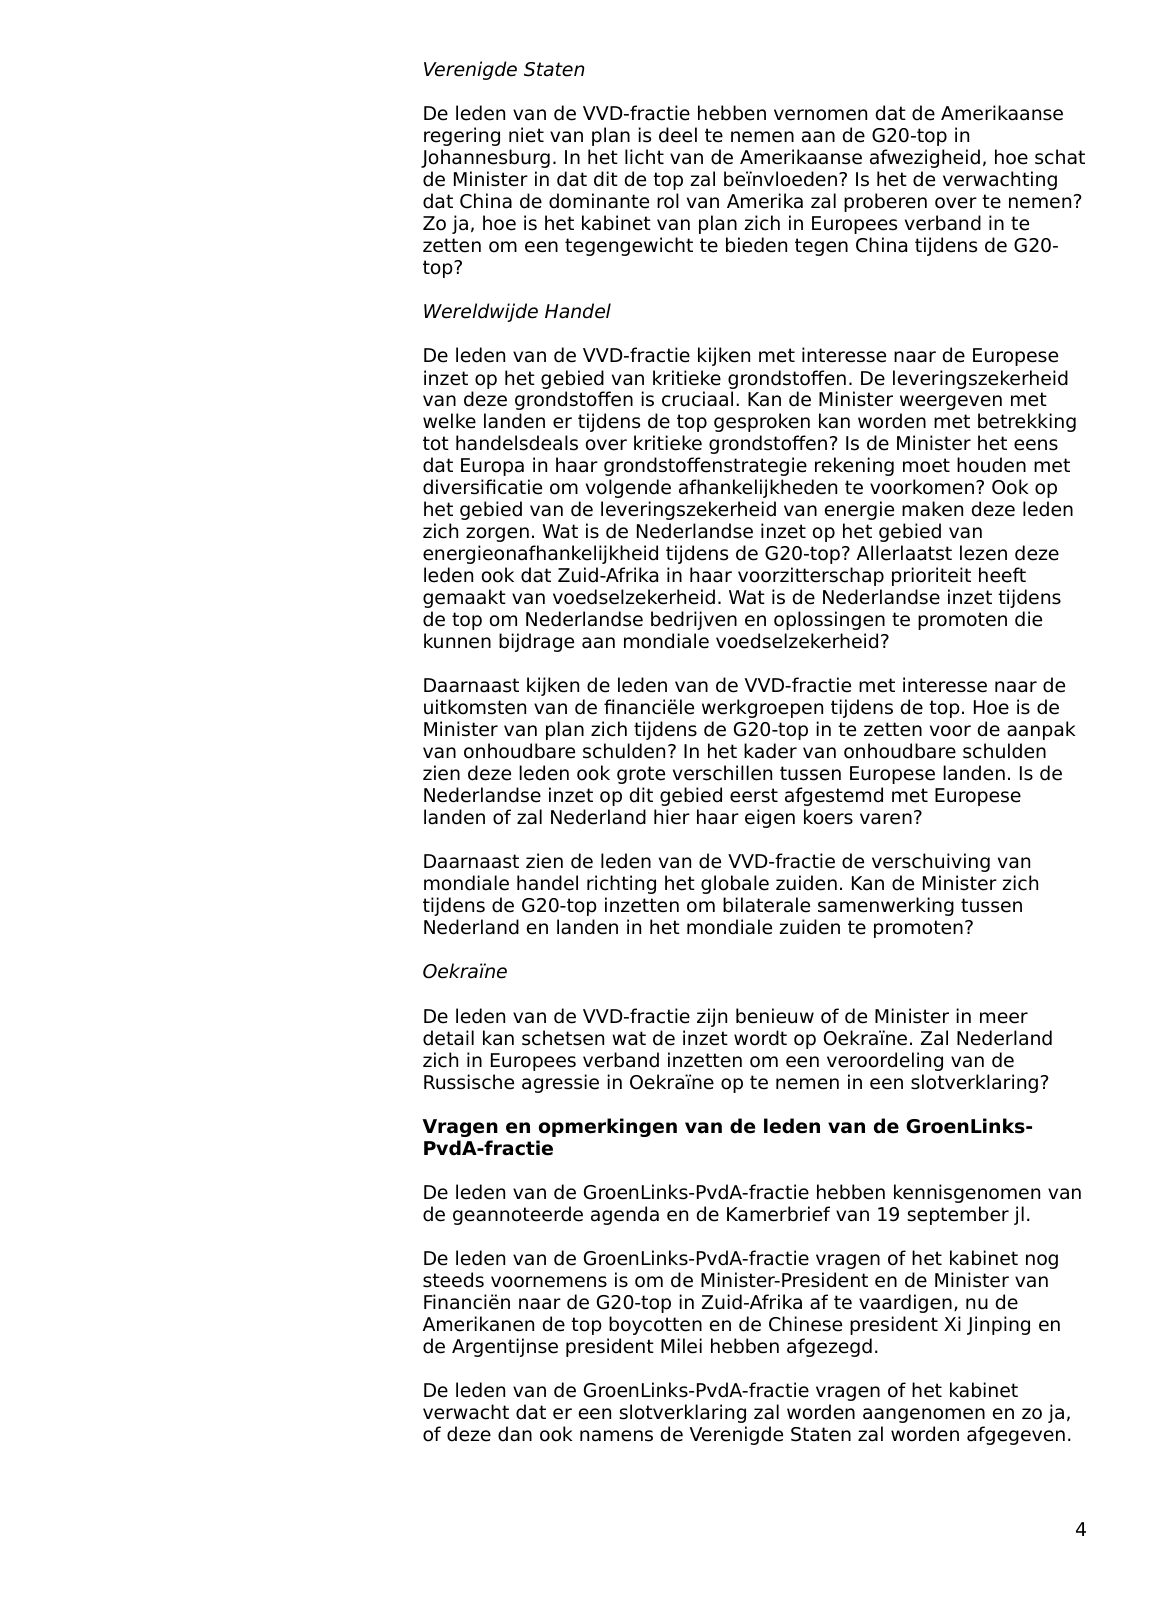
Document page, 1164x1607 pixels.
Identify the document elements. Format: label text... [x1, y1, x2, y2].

text De leden van de GroenLinks-PvdA-fractie vragen of het kabinet verwacht dat er een slotverklaring zal worden aangenomen en zo ja, of deze dan ook namens de Verenigde Staten zal worden afgegeven. [422, 1380, 1087, 1446]
text De leden van de VVD-fractie zijn benieuw of de Minister in meer detail kan schetsen wat de inzet wordt op Oekraïne. Zal Nederland zich in Europees verband inzetten om een veroordeling van de Russische agressie in Oekraïne op te nemen in een slotverklaring? [422, 1006, 1087, 1093]
subtitle Wereldwijde Handel [422, 301, 1087, 323]
text De leden van de VVD-fractie hebben vernomen dat de Amerikaanse regering niet van plan is deel te nemen aan de G20-top in Johannesburg. In het licht van de Amerikaanse afwezigheid, hoe schat de Minister in dat dit de top zal beïnvloeden? Is het de verwachting dat China de dominante rol van Amerika zal proberen over te nemen? Zo ja, hoe is het kabinet van plan zich in Europees verband in te zetten om een tegengewicht te bieden tegen China tijdens de G20-top? [422, 103, 1087, 279]
subtitle Oekraïne [422, 961, 1087, 983]
text Daarnaast zien de leden van de VVD-fractie de verschuiving van mondiale handel richting het globale zuiden. Kan de Minister zich tijdens de G20-top inzetten om bilaterale samenwerking tussen Nederland en landen in het mondiale zuiden te promoten? [422, 851, 1087, 939]
text De leden van de GroenLinks-PvdA-fractie hebben kennisgenomen van de geannoteerde agenda en de Kamerbrief van 19 september jl. [422, 1182, 1087, 1226]
subtitle Verenigde Staten [422, 59, 1087, 81]
text De leden van de GroenLinks-PvdA-fractie vragen of het kabinet nog steeds voornemens is om de Minister-President en de Minister van Financiën naar de G20-top in Zuid-Afrika af te vaardigen, nu de Amerikanen de top boycotten en de Chinese president Xi Jinping en de Argentijnse president Milei hebben afgezegd. [422, 1248, 1087, 1358]
subtitle Vragen en opmerkingen van de leden van de GroenLinks-PvdA-fractie [422, 1116, 1087, 1160]
text Daarnaast kijken de leden van de VVD-fractie met interesse naar de uitkomsten van de financiële werkgroepen tijdens de top. Hoe is de Minister van plan zich tijdens de G20-top in te zetten voor de aanpak van onhoudbare schulden? In het kader van onhoudbare schulden zien deze leden ook grote verschillen tussen Europese landen. Is de Nederlandse inzet op dit gebied eerst afgestemd met Europese landen of zal Nederland hier haar eigen koers varen? [422, 675, 1087, 829]
text De leden van de VVD-fractie kijken met interesse naar de Europese inzet op het gebied van kritieke grondstoffen. De leveringszekerheid van deze grondstoffen is cruciaal. Kan de Minister weergeven met welke landen er tijdens de top gesproken kan worden met betrekking tot handelsdeals over kritieke grondstoffen? Is de Minister het eens dat Europa in haar grondstoffenstrategie rekening moet houden met diversificatie om volgende afhankelijkheden te voorkomen? Ook op het gebied van de leveringszekerheid van energie maken deze leden zich zorgen. Wat is de Nederlandse inzet op het gebied van energieonafhankelijkheid tijdens de G20-top? Allerlaatst lezen deze leden ook dat Zuid-Afrika in haar voorzitterschap prioriteit heeft gemaakt van voedselzekerheid. Wat is de Nederlandse inzet tijdens de top om Nederlandse bedrijven en oplossingen te promoten die kunnen bijdrage aan mondiale voedselzekerheid? [422, 345, 1087, 653]
